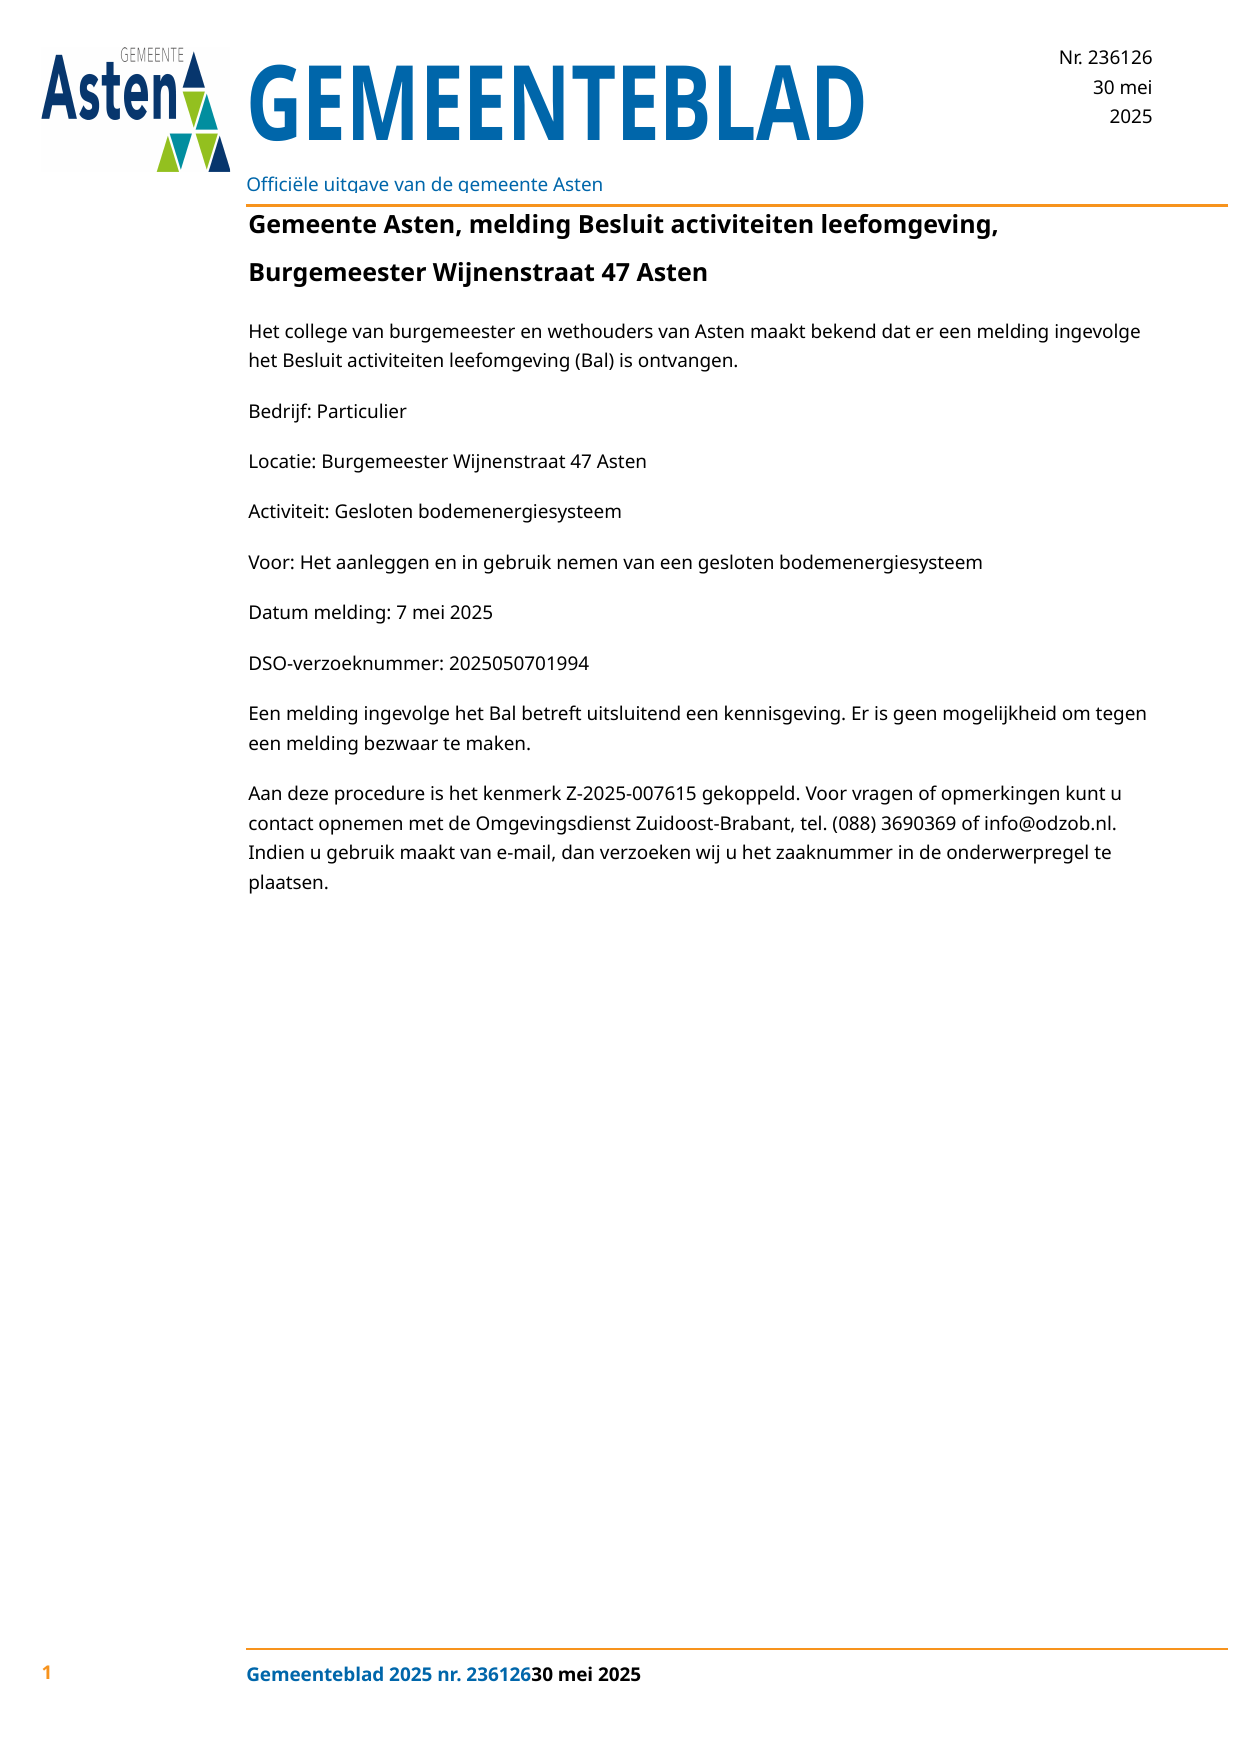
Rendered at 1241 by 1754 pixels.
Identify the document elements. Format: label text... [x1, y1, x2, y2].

text Activiteit: Gesloten bodemenergiesysteem [248, 499, 1152, 524]
picture [41, 47, 231, 172]
text Locatie: Burgemeester Wijnenstraat 47 Asten [248, 448, 1152, 474]
text Een melding ingevolge het Bal betreft uitsluitend een kennisgeving. Er is geen mogelijkheid om tegen een melding bezwaar te maken. [248, 700, 1152, 756]
text Gemeente Asten, melding Besluit activiteiten leefomgeving, Burgemeester Wijnenstraat 47 Asten [248, 207, 1152, 288]
text Bedrijf: Particulier [248, 398, 1152, 424]
text Het college van burgemeester en wethouders van Asten maakt bekend dat er een melding ingevolge het Besluit activiteiten leefomgeving (Bal) is ontvangen. [248, 318, 1152, 373]
text Aan deze procedure is het kenmerk Z-2025-007615 gekoppeld. Voor vragen of opmerkingen kunt u contact opnemen met de Omgevingsdienst Zuidoost-Brabant, tel. (088) 3690369 of info@odzob.nl. Indien u gebruik maakt van e-mail, dan verzoeken wij u het zaaknummer in de onderwerpregel te plaatsen. [248, 780, 1152, 895]
text Voor: Het aanleggen en in gebruik nemen van een gesloten bodemenergiesysteem [248, 549, 1152, 575]
text DSO-verzoeknummer: 2025050701994 [248, 650, 1152, 676]
text Datum melding: 7 mei 2025 [248, 599, 1152, 625]
